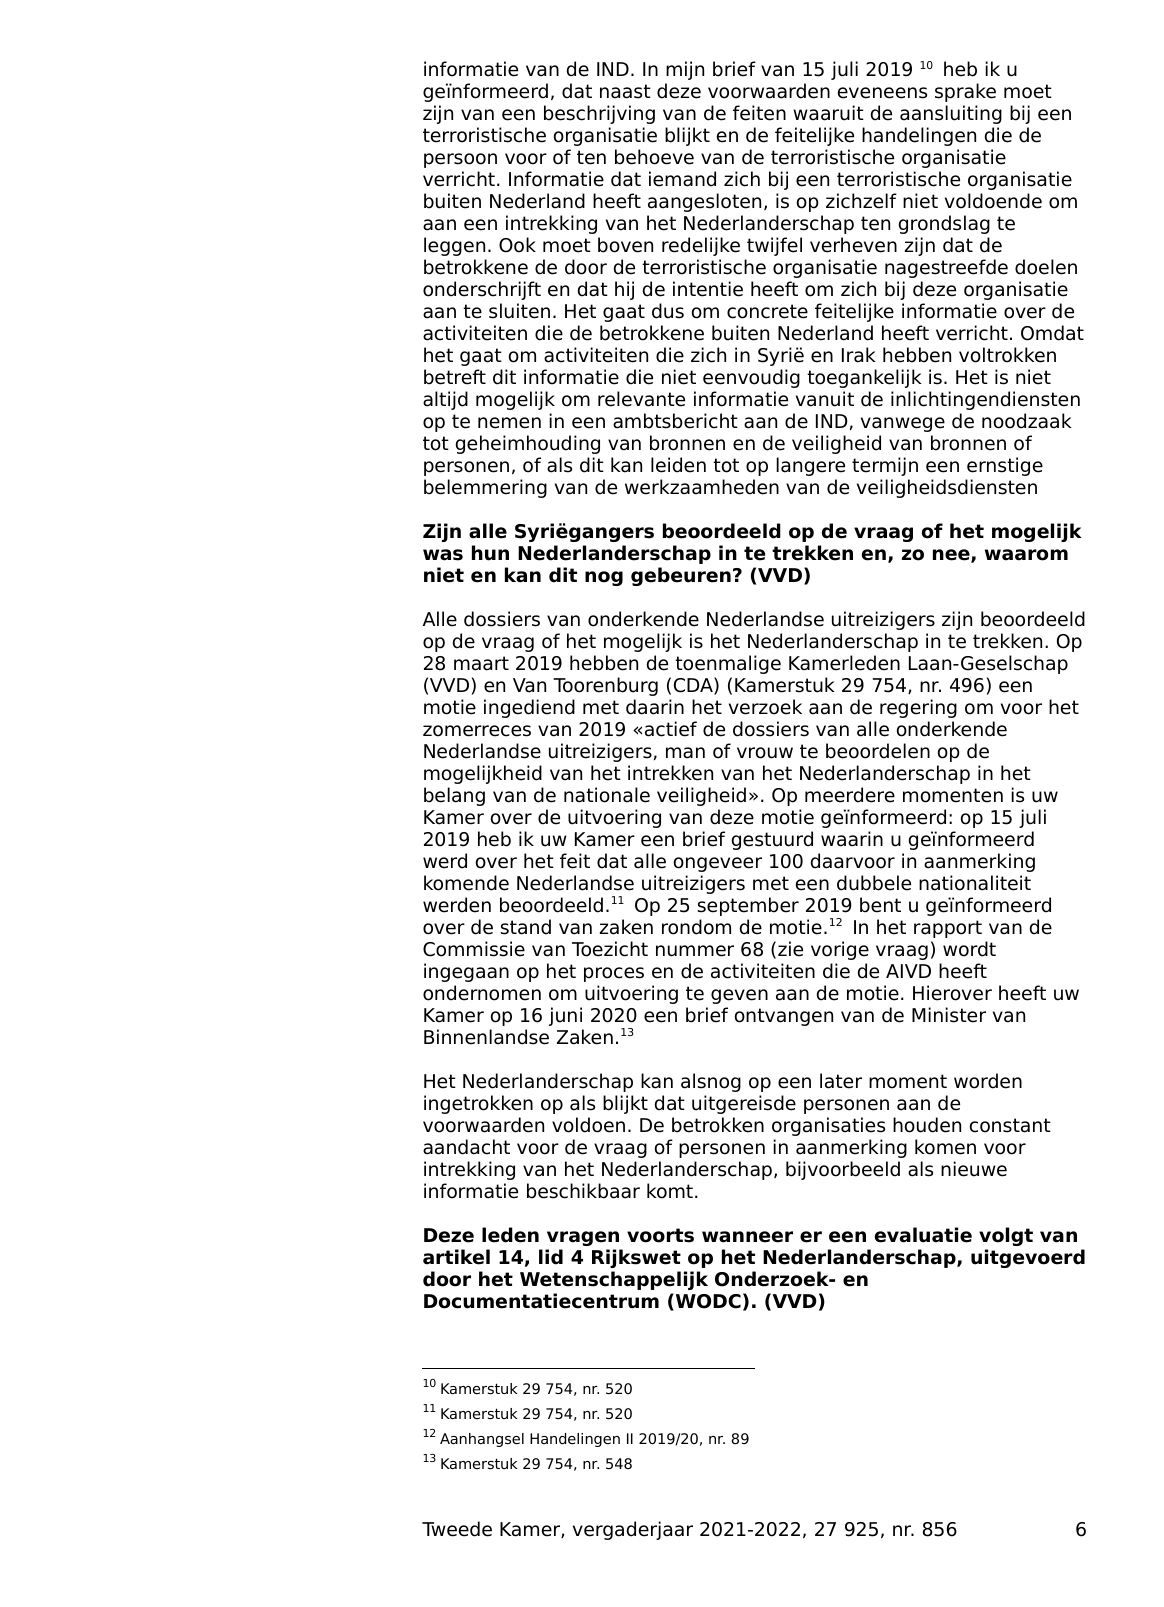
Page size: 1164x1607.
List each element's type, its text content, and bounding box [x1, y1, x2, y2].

text Alle dossiers van onderkende Nederlandse uitreizigers zijn beoordeeld op de vraag of het mogelijk is het Nederlanderschap in te trekken. Op 28 maart 2019 hebben de toenmalige Kamerleden Laan-Geselschap (VVD) en Van Toorenburg (CDA) (Kamerstuk 29 754, nr. 496) een motie ingediend met daarin het verzoek aan de regering om voor het zomerreces van 2019 «actief de dossiers van alle onderkende Nederlandse uitreizigers, man of vrouw te beoordelen op de mogelijkheid van het intrekken van het Nederlanderschap in het belang van de nationale veiligheid». Op meerdere momenten is uw Kamer over de uitvoering van deze motie geïnformeerd: op 15 juli 2019 heb ik uw Kamer een brief gestuurd waarin u geïnformeerd werd over het feit dat alle ongeveer 100 daarvoor in aanmerking komende Nederlandse uitreizigers met een dubbele nationaliteit werden beoordeeld. Op 25 september 2019 bent u geïnformeerd over de stand van zaken rondom de motie. In het rapport van de Commissie van Toezicht nummer 68 (zie vorige vraag) wordt ingegaan op het proces en de activiteiten die de AIVD heeft ondernomen om uitvoering te geven aan de motie. Hierover heeft uw Kamer op 16 juni 2020 een brief ontvangen van de Minister van Binnenlandse Zaken. [422, 609, 1087, 1048]
text Kamerstuk 29 754, nr. 520 [422, 1402, 1087, 1424]
text Zijn alle Syriëgangers beoordeeld op de vraag of het mogelijk was hun Nederlanderschap in te trekken en, zo nee, waarom niet en kan dit nog gebeuren? (VVD) [422, 521, 1087, 587]
text Het Nederlanderschap kan alsnog op een later moment worden ingetrokken op als blijkt dat uitgereisde personen aan de voorwaarden voldoen. De betrokken organisaties houden constant aandacht voor de vraag of personen in aanmerking komen voor intrekking van het Nederlanderschap, bijvoorbeeld als nieuwe informatie beschikbaar komt. [422, 1071, 1087, 1203]
text Deze leden vragen voorts wanneer er een evaluatie volgt van artikel 14, lid 4 Rijkswet op het Nederlanderschap, uitgevoerd door het Wetenschappelijk Onderzoek- en Documentatiecentrum (WODC). (VVD) [422, 1225, 1087, 1313]
text Kamerstuk 29 754, nr. 520 [422, 1377, 1087, 1399]
text informatie van de IND. In mijn brief van 15 juli 2019 heb ik u geïnformeerd, dat naast deze voorwaarden eveneens sprake moet zijn van een beschrijving van de feiten waaruit de aansluiting bij een terroristische organisatie blijkt en de feitelijke handelingen die de persoon voor of ten behoeve van de terroristische organisatie verricht. Informatie dat iemand zich bij een terroristische organisatie buiten Nederland heeft aangesloten, is op zichzelf niet voldoende om aan een intrekking van het Nederlanderschap ten grondslag te leggen. Ook moet boven redelijke twijfel verheven zijn dat de betrokkene de door de terroristische organisatie nagestreefde doelen onderschrijft en dat hij de intentie heeft om zich bij deze organisatie aan te sluiten. Het gaat dus om concrete feitelijke informatie over de activiteiten die de betrokkene buiten Nederland heeft verricht. Omdat het gaat om activiteiten die zich in Syrië en Irak hebben voltrokken betreft dit informatie die niet eenvoudig toegankelijk is. Het is niet altijd mogelijk om relevante informatie vanuit de inlichtingendiensten op te nemen in een ambtsbericht aan de IND, vanwege de noodzaak tot geheimhouding van bronnen en de veiligheid van bronnen of personen, of als dit kan leiden tot op langere termijn een ernstige belemmering van de werkzaamheden van de veiligheidsdiensten [422, 59, 1087, 499]
text Aanhangsel Handelingen II 2019/20, nr. 89 [422, 1427, 1087, 1449]
text Kamerstuk 29 754, nr. 548 [422, 1452, 1087, 1474]
